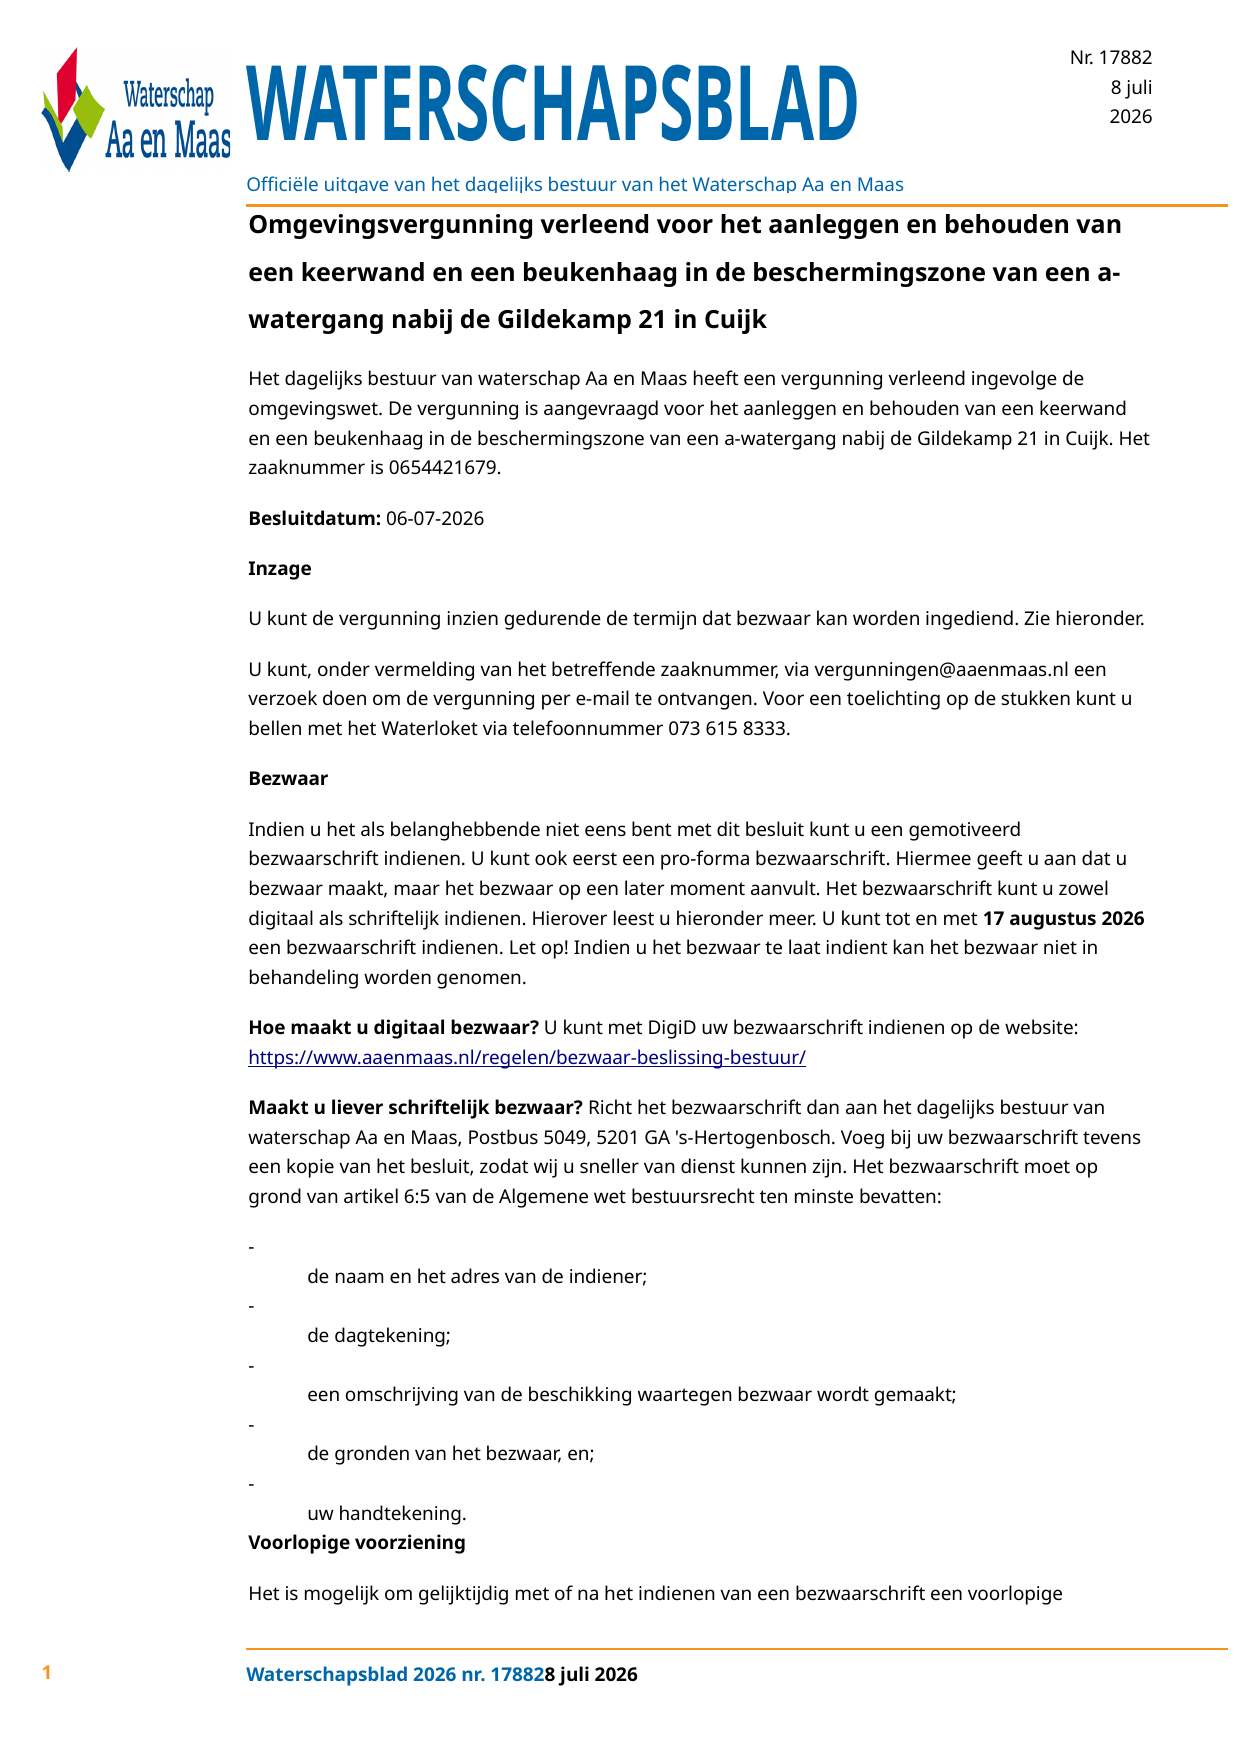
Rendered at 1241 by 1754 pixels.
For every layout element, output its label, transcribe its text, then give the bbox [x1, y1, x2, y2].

list een omschrijving van de beschikking waartegen bezwaar wordt gemaakt; [248, 1381, 1152, 1407]
list uw handtekening. [248, 1500, 1152, 1525]
picture [41, 47, 231, 172]
text Indien u het als belanghebbende niet eens bent met dit besluit kunt u een gemotiveerd bezwaarschrift indienen. U kunt ook eerst een pro-forma bezwaarschrift. Hiermee geeft u aan dat u bezwaar maakt, maar het bezwaar op een later moment aanvult. Het bezwaarschrift kunt u zowel digitaal als schriftelijk indienen. Hierover leest u hieronder meer. U kunt tot en met 17 augustus 2026 een bezwaarschrift indienen. Let op! Indien u het bezwaar te laat indient kan het bezwaar niet in behandeling worden genomen. [248, 816, 1152, 989]
text Hoe maakt u digitaal bezwaar? U kunt met DigiD uw bezwaarschrift indienen op de website: https://www.aaenmaas.nl/regelen/bezwaar-beslissing-bestuur/ [248, 1014, 1152, 1069]
text Besluitdatum: 06-07-2026 [248, 505, 1152, 530]
text Het is mogelijk om gelijktijdig met of na het indienen van een bezwaarschrift een voorlopige [248, 1580, 1152, 1605]
text Bezwaar [248, 766, 1152, 791]
list de gronden van het bezwaar, en; [248, 1441, 1152, 1466]
text Omgevingsvergunning verleend voor het aanleggen en behouden van een keerwand en een beukenhaag in de beschermingszone van een a-watergang nabij de Gildekamp 21 in Cuijk [248, 207, 1152, 336]
text U kunt, onder vermelding van het betreffende zaaknummer, via vergunningen@aaenmaas.nl een verzoek doen om de vergunning per e-mail te ontvangen. Voor een toelichting op de stukken kunt u bellen met het Waterloket via telefoonnummer 073 615 8333. [248, 656, 1152, 741]
text Maakt u liever schriftelijk bezwaar? Richt het bezwaarschrift dan aan het dagelijks bestuur van waterschap Aa en Maas, Postbus 5049, 5201 GA 's-Hertogenbosch. Voeg bij uw bezwaarschrift tevens een kopie van het besluit, zodat wij u sneller van dienst kunnen zijn. Het bezwaarschrift moet op grond van artikel 6:5 van de Algemene wet bestuursrecht ten minste bevatten: [248, 1094, 1152, 1209]
text Inzage [248, 555, 1152, 581]
list de naam en het adres van de indiener; [248, 1263, 1152, 1289]
text Voorlopige voorziening [248, 1529, 1152, 1555]
text U kunt de vergunning inzien gedurende de termijn dat bezwaar kan worden ingediend. Zie hieronder. [248, 606, 1152, 631]
list de dagtekening; [248, 1322, 1152, 1348]
text Het dagelijks bestuur van waterschap Aa en Maas heeft een vergunning verleend ingevolge de omgevingswet. De vergunning is aangevraagd voor het aanleggen en behouden van een keerwand en een beukenhaag in de beschermingszone van een a-watergang nabij de Gildekamp 21 in Cuijk. Het zaaknummer is 0654421679. [248, 366, 1152, 480]
